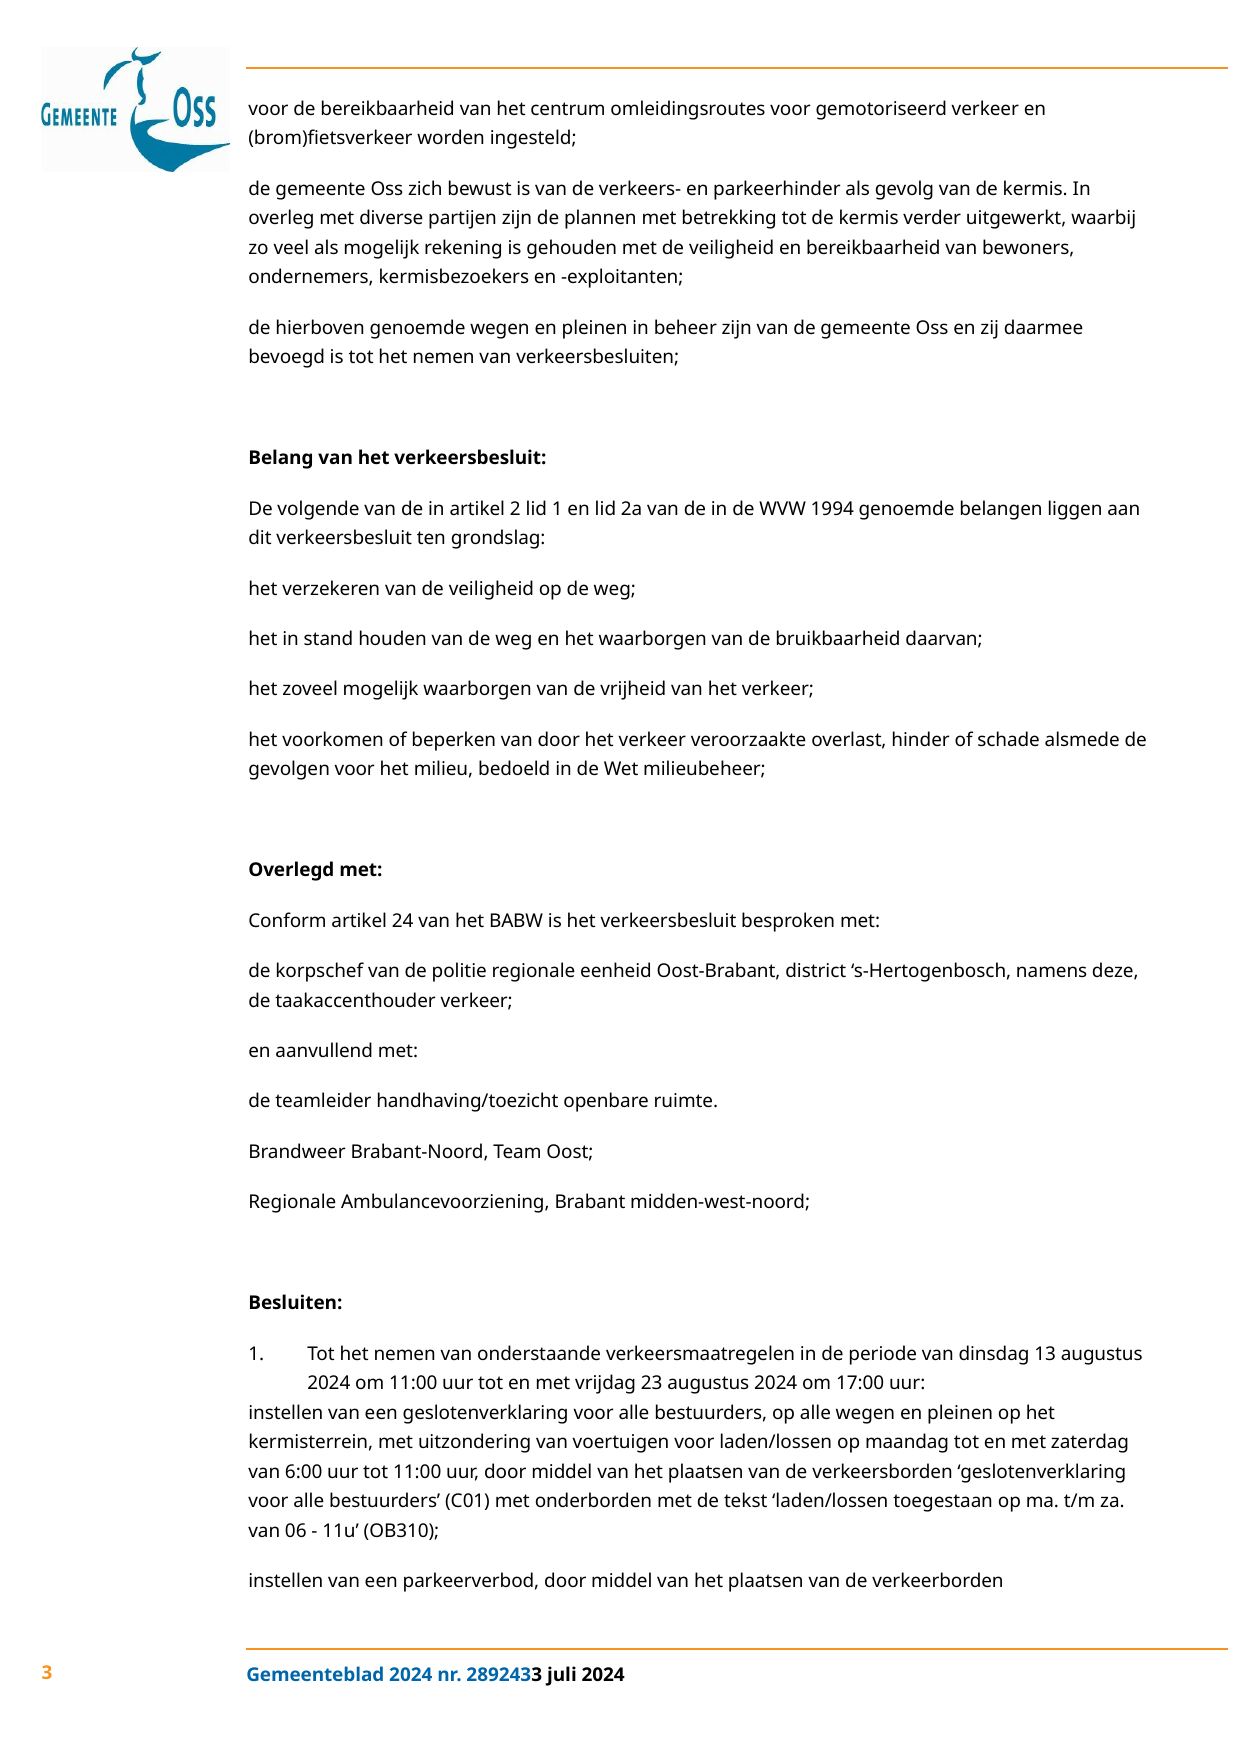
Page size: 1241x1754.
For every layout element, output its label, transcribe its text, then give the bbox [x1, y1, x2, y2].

text Besluiten: [248, 1289, 1152, 1315]
text Conform artikel 24 van het BABW is het verkeersbesluit besproken met: [248, 907, 1152, 933]
text Belang van het verkeersbesluit: [248, 444, 1152, 470]
text Regionale Ambulancevoorziening, Brabant midden-west-noord; [248, 1188, 1152, 1214]
text het verzekeren van de veiligheid op de weg; [248, 575, 1152, 601]
text de teamleider handhaving/toezicht openbare ruimte. [248, 1088, 1152, 1113]
text De volgende van de in artikel 2 lid 1 en lid 2a van de in de WVW 1994 genoemde belangen liggen aan dit verkeersbesluit ten grondslag: [248, 495, 1152, 550]
text instellen van een geslotenverklaring voor alle bestuurders, op alle wegen en pleinen op het kermisterrein, met uitzondering van voertuigen voor laden/lossen op maandag tot en met zaterdag van 6:00 uur tot 11:00 uur, door middel van het plaatsen van de verkeersborden ‘geslotenverklaring voor alle bestuurders’ (C01) met onderborden met de tekst ‘laden/lossen toegestaan op ma. t/m za. van 06 - 11u’ (OB310); [248, 1399, 1152, 1543]
text de hierboven genoemde wegen en pleinen in beheer zijn van de gemeente Oss en zij daarmee bevoegd is tot het nemen van verkeersbesluiten; [248, 314, 1152, 369]
text het in stand houden van de weg en het waarborgen van de bruikbaarheid daarvan; [248, 625, 1152, 651]
text Overlegd met: [248, 856, 1152, 882]
text de gemeente Oss zich bewust is van de verkeers- en parkeerhinder als gevolg van de kermis. In overleg met diverse partijen zijn de plannen met betrekking tot de kermis verder uitgewerkt, waarbij zo veel als mogelijk rekening is gehouden met de veiligheid en bereikbaarheid van bewoners, ondernemers, kermisbezoekers en -exploitanten; [248, 175, 1152, 289]
text instellen van een parkeerverbod, door middel van het plaatsen van de verkeerborden [248, 1568, 1152, 1593]
text en aanvullend met: [248, 1037, 1152, 1063]
text de korpschef van de politie regionale eenheid Oost-Brabant, district ‘s-Hertogenbosch, namens deze, de taakaccenthouder verkeer; [248, 957, 1152, 1013]
text het voorkomen of beperken van door het verkeer veroorzaakte overlast, hinder of schade alsmede de gevolgen voor het milieu, bedoeld in de Wet milieubeheer; [248, 726, 1152, 781]
text Brandweer Brabant-Noord, Team Oost; [248, 1138, 1152, 1164]
text voor de bereikbaarheid van het centrum omleidingsroutes voor gemotoriseerd verkeer en (brom)fietsverkeer worden ingesteld; [248, 95, 1152, 150]
list Tot het nemen van onderstaande verkeersmaatregelen in de periode van dinsdag 13 augustus 2024 om 11:00 uur tot en met vrijdag 23 augustus 2024 om 17:00 uur: [248, 1340, 1152, 1395]
picture [41, 47, 231, 172]
text het zoveel mogelijk waarborgen van de vrijheid van het verkeer; [248, 676, 1152, 701]
